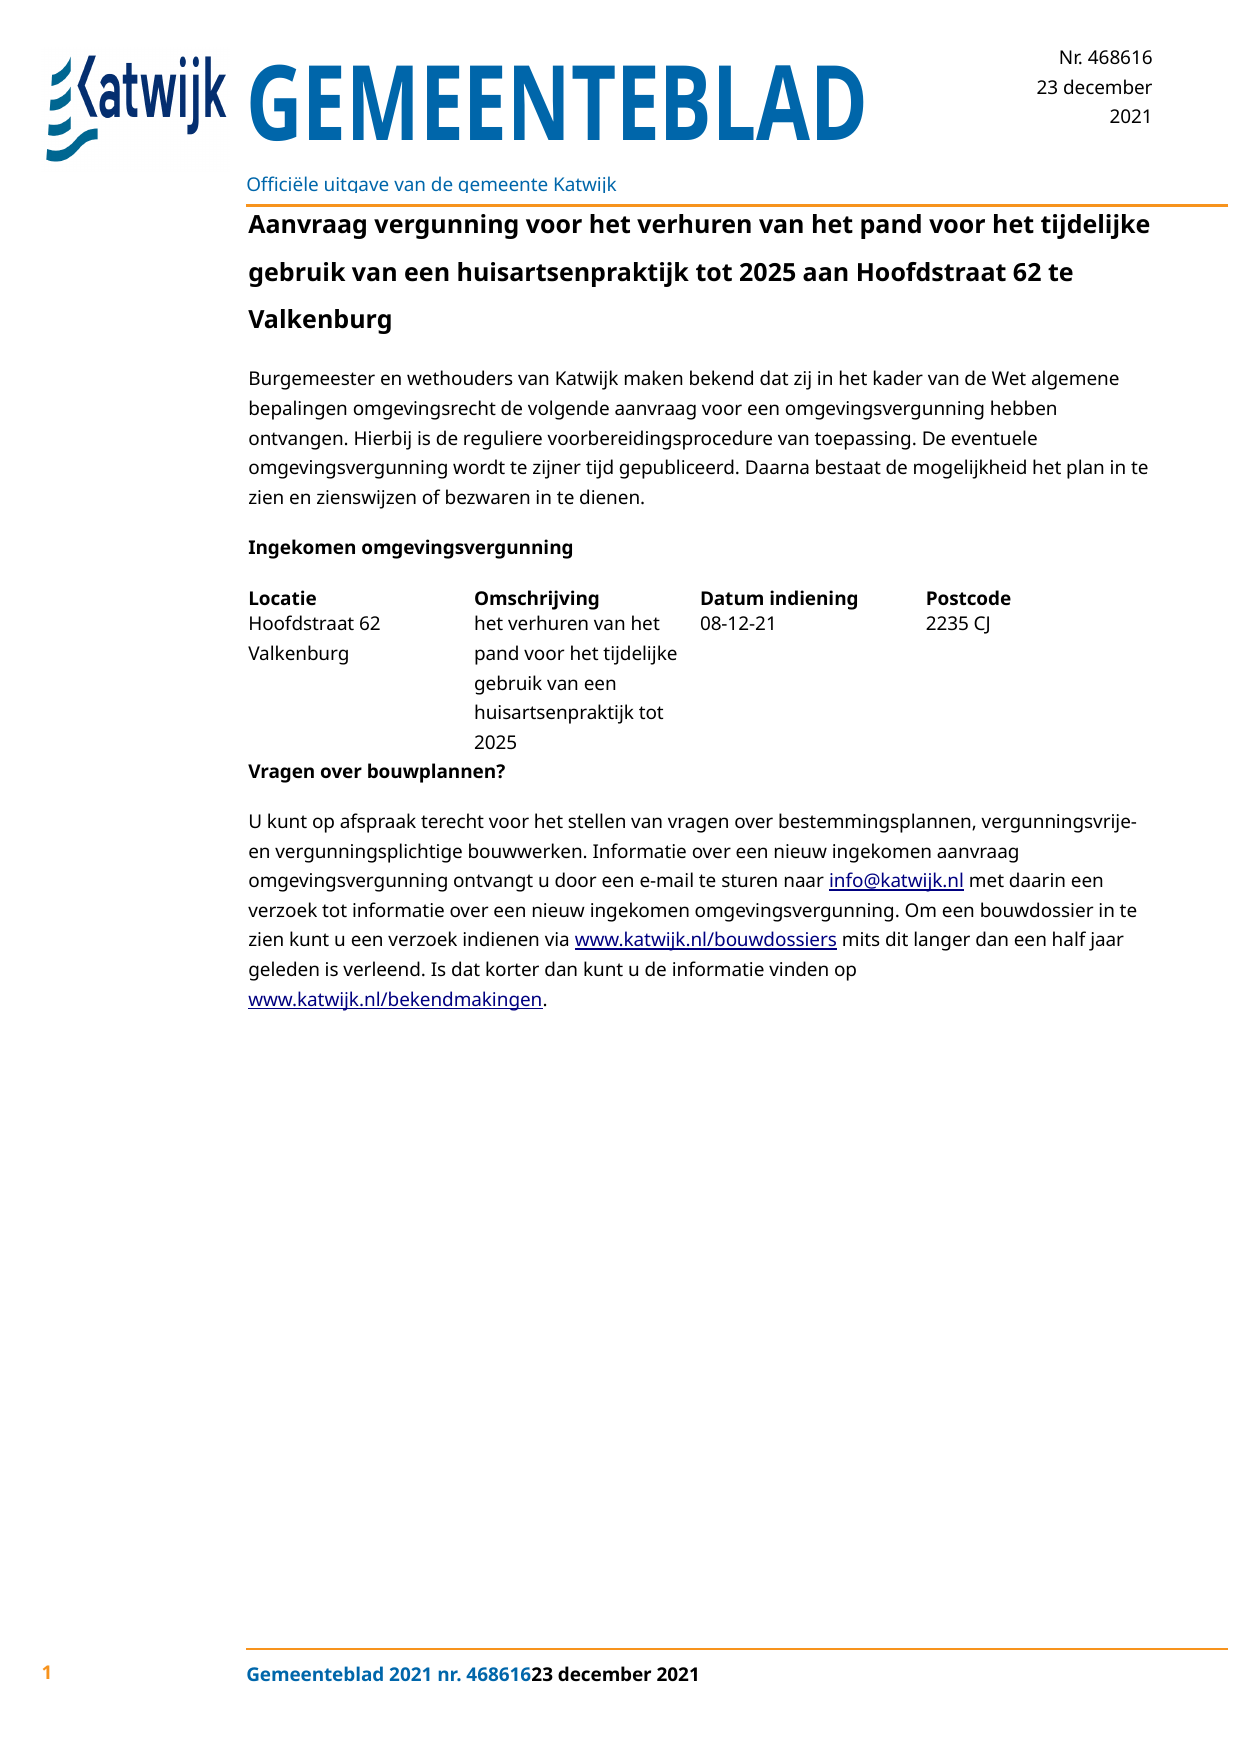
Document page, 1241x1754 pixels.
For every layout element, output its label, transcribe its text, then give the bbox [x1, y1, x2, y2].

table_header Locatie [248, 585, 474, 611]
table_header Omschrijving [474, 585, 700, 611]
table_cell het verhuren van het pand voor het tijdelijke gebruik van een huisartsenpraktijk tot 2025 [474, 611, 700, 754]
text Ingekomen omgevingsvergunning [248, 534, 1152, 560]
table_cell 2235 CJ [926, 611, 1152, 754]
table_header Postcode [926, 585, 1152, 611]
picture [41, 47, 231, 172]
text Vragen over bouwplannen? [248, 758, 1152, 783]
table_cell Hoofdstraat 62 Valkenburg [248, 611, 474, 754]
text Burgemeester en wethouders van Katwijk maken bekend dat zij in het kader van de Wet algemene bepalingen omgevingsrecht de volgende aanvraag voor een omgevingsvergunning hebben ontvangen. Hierbij is de reguliere voorbereidingsprocedure van toepassing. De eventuele omgevingsvergunning wordt te zijner tijd gepubliceerd. Daarna bestaat de mogelijkheid het plan in te zien en zienswijzen of bezwaren in te dienen. [248, 366, 1152, 509]
text Aanvraag vergunning voor het verhuren van het pand voor het tijdelijke gebruik van een huisartsenpraktijk tot 2025 aan Hoofdstraat 62 te Valkenburg [248, 207, 1152, 336]
text U kunt op afspraak terecht voor het stellen van vragen over bestemmingsplannen, vergunningsvrije- en vergunningsplichtige bouwwerken. Informatie over een nieuw ingekomen aanvraag omgevingsvergunning ontvangt u door een e-mail te sturen naar info@katwijk.nl met daarin een verzoek tot informatie over een nieuw ingekomen omgevingsvergunning. Om een bouwdossier in te zien kunt u een verzoek indienen via www.katwijk.nl/bouwdossiers mits dit langer dan een half jaar geleden is verleend. Is dat korter dan kunt u de informatie vinden op www.katwijk.nl/bekendmakingen. [248, 808, 1152, 1011]
table_cell 08-12-21 [700, 611, 926, 754]
table_header Datum indiening [700, 585, 926, 611]
